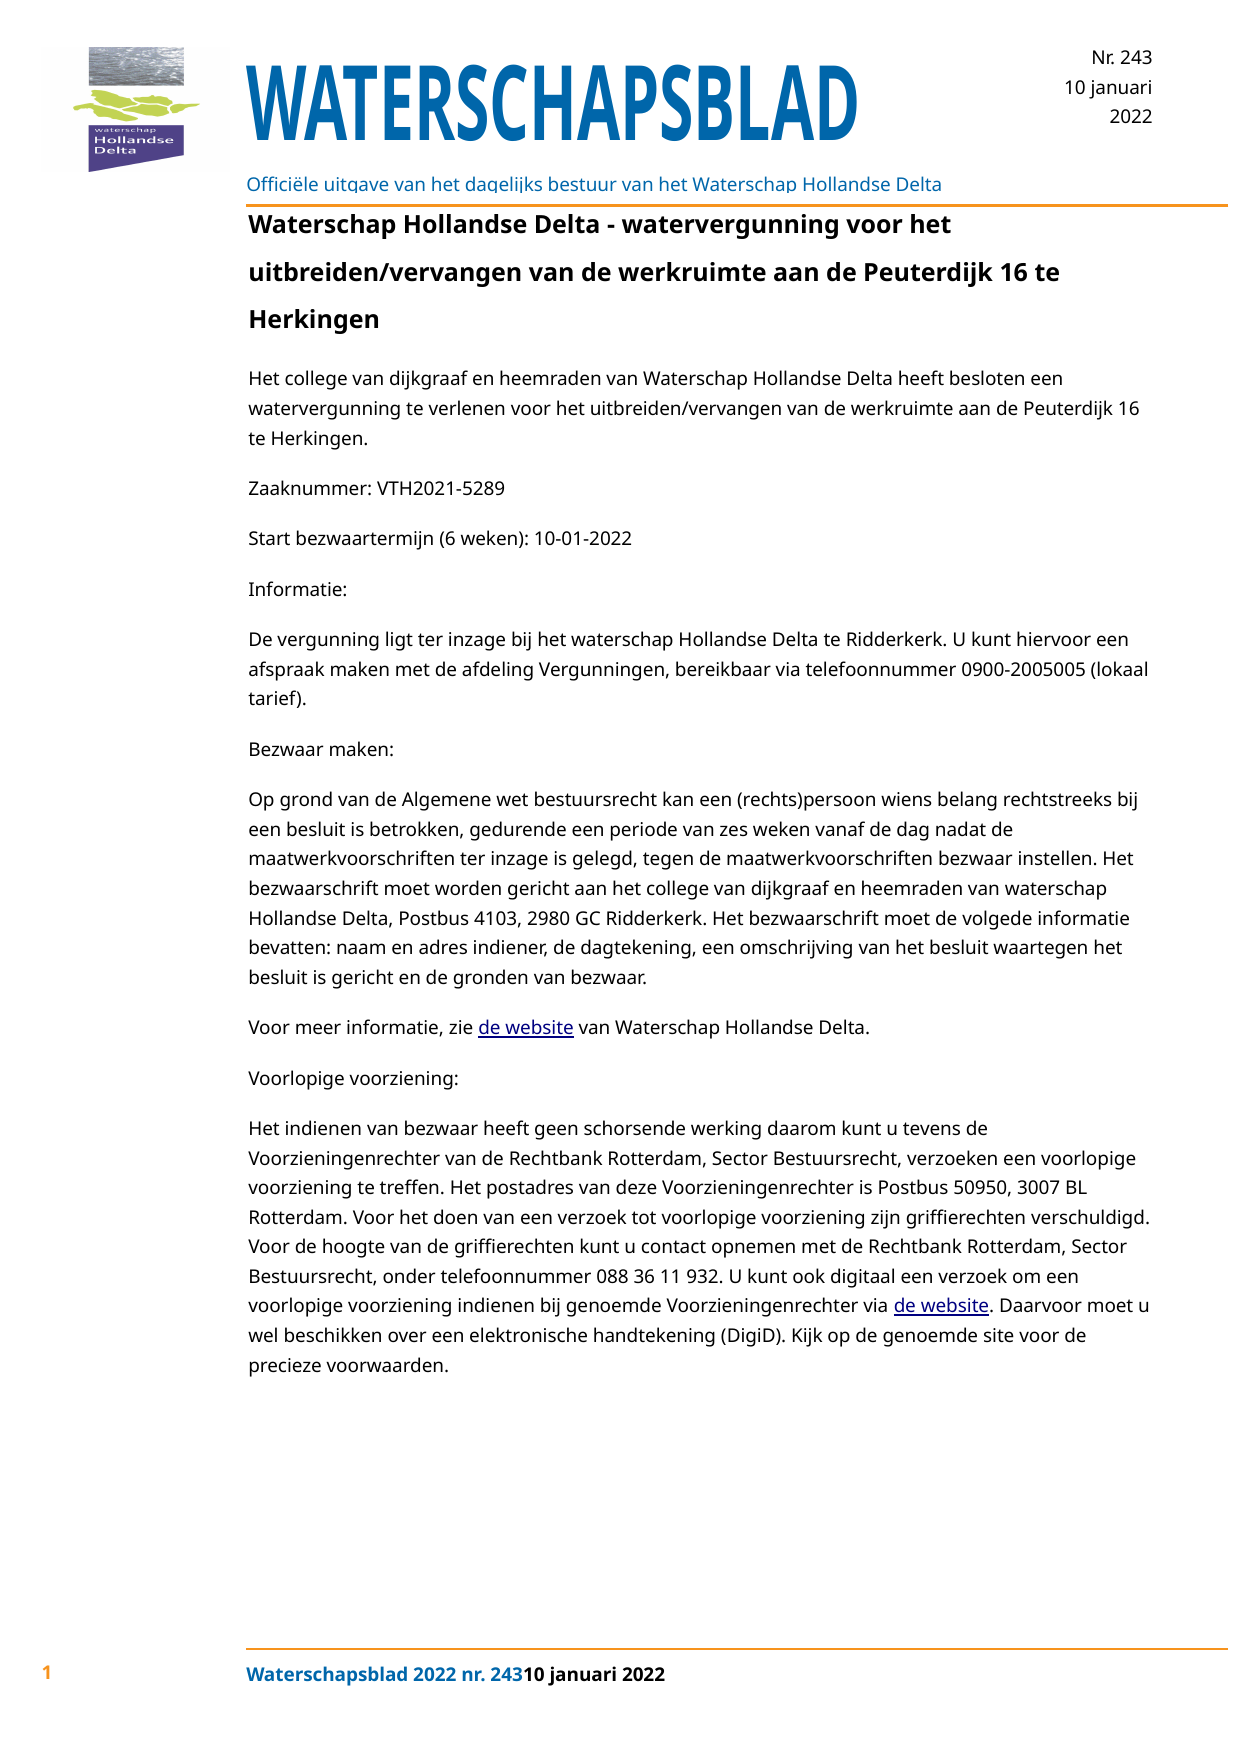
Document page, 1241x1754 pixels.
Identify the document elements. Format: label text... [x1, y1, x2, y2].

text Het college van dijkgraaf en heemraden van Waterschap Hollandse Delta heeft besloten een watervergunning te verlenen voor het uitbreiden/vervangen van de werkruimte aan de Peuterdijk 16 te Herkingen. [248, 366, 1152, 450]
text Zaaknummer: VTH2021-5289 [248, 475, 1152, 501]
text Voorlopige voorziening: [248, 1065, 1152, 1090]
text Bezwaar maken: [248, 736, 1152, 762]
text Informatie: [248, 576, 1152, 602]
text Het indienen van bezwaar heeft geen schorsende werking daarom kunt u tevens de Voorzieningenrechter van de Rechtbank Rotterdam, Sector Bestuursrecht, verzoeken een voorlopige voorziening te treffen. Het postadres van deze Voorzieningenrechter is Postbus 50950, 3007 BL Rotterdam. Voor het doen van een verzoek tot voorlopige voorziening zijn griffierechten verschuldigd. Voor de hoogte van de griffierechten kunt u contact opnemen met de Rechtbank Rotterdam, Sector Bestuursrecht, onder telefoonnummer 088 36 11 932. U kunt ook digitaal een verzoek om een voorlopige voorziening indienen bij genoemde Voorzieningenrechter via de website. Daarvoor moet u wel beschikken over een elektronische handtekening (DigiD). Kijk op de genoemde site voor de precieze voorwaarden. [248, 1115, 1152, 1377]
picture [41, 47, 231, 172]
text Voor meer informatie, zie de website van Waterschap Hollandse Delta. [248, 1014, 1152, 1040]
text Op grond van de Algemene wet bestuursrecht kan een (rechts)persoon wiens belang rechtstreeks bij een besluit is betrokken, gedurende een periode van zes weken vanaf de dag nadat de maatwerkvoorschriften ter inzage is gelegd, tegen de maatwerkvoorschriften bezwaar instellen. Het bezwaarschrift moet worden gericht aan het college van dijkgraaf en heemraden van waterschap Hollandse Delta, Postbus 4103, 2980 GC Ridderkerk. Het bezwaarschrift moet de volgede informatie bevatten: naam en adres indiener, de dagtekening, een omschrijving van het besluit waartegen het besluit is gericht en de gronden van bezwaar. [248, 786, 1152, 989]
text Start bezwaartermijn (6 weken): 10-01-2022 [248, 526, 1152, 551]
text Waterschap Hollandse Delta - watervergunning voor het uitbreiden/vervangen van de werkruimte aan de Peuterdijk 16 te Herkingen [248, 207, 1152, 336]
text De vergunning ligt ter inzage bij het waterschap Hollandse Delta te Ridderkerk. U kunt hiervoor een afspraak maken met de afdeling Vergunningen, bereikbaar via telefoonnummer 0900-2005005 (lokaal tarief). [248, 626, 1152, 711]
